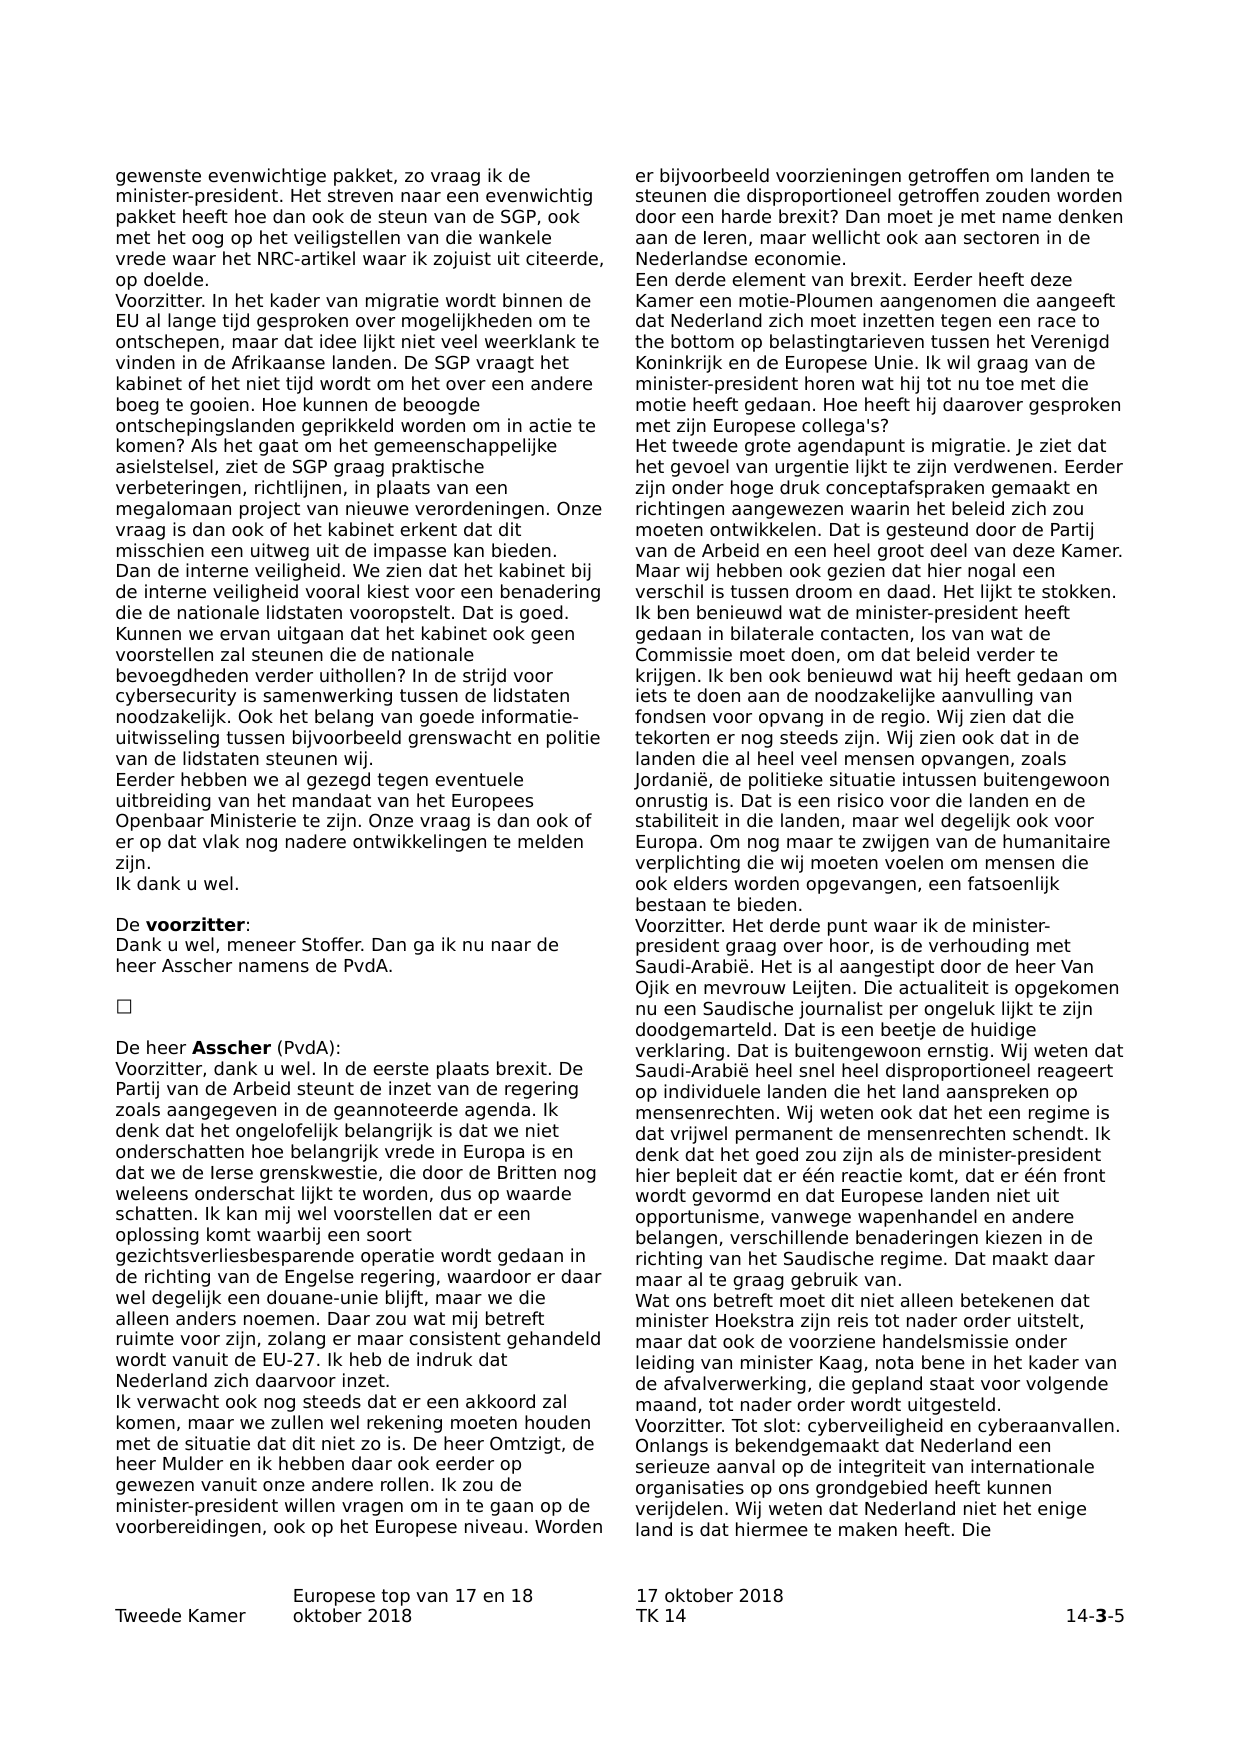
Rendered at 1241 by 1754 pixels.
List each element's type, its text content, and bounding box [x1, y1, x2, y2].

text Voorzitter. Tot slot: cyberveiligheid en cyberaanvallen. Onlangs is bekendgemaakt dat Nederland een serieuze aanval op de integriteit van internationale organisaties op ons grondgebied heeft kunnen verijdelen. Wij weten dat Nederland niet het enige land is dat hiermee te maken heeft. Die [635, 1415, 1125, 1540]
text Ik dank u wel. [115, 874, 605, 894]
text Het tweede grote agendapunt is migratie. Je ziet dat het gevoel van urgentie lijkt te zijn verdwenen. Eerder zijn onder hoge druk conceptafspraken gemaakt en richtingen aangewezen waarin het beleid zich zou moeten ontwikkelen. Dat is gesteund door de Partij van de Arbeid en een heel groot deel van deze Kamer. Maar wij hebben ook gezien dat hier nogal een verschil is tussen droom en daad. Het lijkt te stokken. Ik ben benieuwd wat de minister-president heeft gedaan in bilaterale contacten, los van wat de Commissie moet doen, om dat beleid verder te krijgen. Ik ben ook benieuwd wat hij heeft gedaan om iets te doen aan de noodzakelijke aanvulling van fondsen voor opvang in de regio. Wij zien dat die tekorten er nog steeds zijn. Wij zien ook dat in de landen die al heel veel mensen opvangen, zoals Jordanië, de politieke situatie intussen buitengewoon onrustig is. Dat is een risico voor die landen en de stabiliteit in die landen, maar wel degelijk ook voor Europa. Om nog maar te zwijgen van de humanitaire verplichting die wij moeten voelen om mensen die ook elders worden opgevangen, een fatsoenlijk bestaan te bieden. [635, 436, 1125, 915]
text Een derde element van brexit. Eerder heeft deze Kamer een motie-Ploumen aangenomen die aangeeft dat Nederland zich moet inzetten tegen een race to the bottom op belastingtarieven tussen het Verenigd Koninkrijk en de Europese Unie. Ik wil graag van de minister-president horen wat hij tot nu toe met die motie heeft gedaan. Hoe heeft hij daarover gesproken met zijn Europese collega's? [635, 269, 1125, 436]
text ⬜ [115, 997, 605, 1018]
text er bijvoorbeeld voorzieningen getroffen om landen te steunen die disproportioneel getroffen zouden worden door een harde brexit? Dan moet je met name denken aan de Ieren, maar wellicht ook aan sectoren in de Nederlandse economie. [635, 165, 1125, 269]
text Voorzitter. In het kader van migratie wordt binnen de EU al lange tijd gesproken over mogelijkheden om te ontschepen, maar dat idee lijkt niet veel weerklank te vinden in de Afrikaanse landen. De SGP vraagt het kabinet of het niet tijd wordt om het over een andere boeg te gooien. Hoe kunnen de beoogde ontschepingslanden geprikkeld worden om in actie te komen? Als het gaat om het gemeenschappelijke asielstelsel, ziet de SGP graag praktische verbeteringen, richtlijnen, in plaats van een megalomaan project van nieuwe verordeningen. Onze vraag is dan ook of het kabinet erkent dat dit misschien een uitweg uit de impasse kan bieden. [115, 290, 605, 561]
text Dank u wel, meneer Stoffer. Dan ga ik nu naar de heer Asscher namens de PvdA. [115, 935, 605, 977]
text Voorzitter. Het derde punt waar ik de minister-president graag over hoor, is de verhouding met Saudi-Arabië. Het is al aangestipt door de heer Van Ojik en mevrouw Leijten. Die actualiteit is opgekomen nu een Saudische journalist per ongeluk lijkt te zijn doodgemarteld. Dat is een beetje de huidige verklaring. Dat is buitengewoon ernstig. Wij weten dat Saudi-Arabië heel snel heel disproportioneel reageert op individuele landen die het land aanspreken op mensenrechten. Wij weten ook dat het een regime is dat vrijwel permanent de mensenrechten schendt. Ik denk dat het goed zou zijn als de minister-president hier bepleit dat er één reactie komt, dat er één front wordt gevormd en dat Europese landen niet uit opportunisme, vanwege wapenhandel en andere belangen, verschillende benaderingen kiezen in de richting van het Saudische regime. Dat maakt daar maar al te graag gebruik van. [635, 915, 1125, 1290]
text De voorzitter: [115, 914, 605, 935]
text De heer Asscher (PvdA): [115, 1038, 605, 1058]
text Ik verwacht ook nog steeds dat er een akkoord zal komen, maar we zullen wel rekening moeten houden met de situatie dat dit niet zo is. De heer Omtzigt, de heer Mulder en ik hebben daar ook eerder op gewezen vanuit onze andere rollen. Ik zou de minister-president willen vragen om in te gaan op de voorbereidingen, ook op het Europese niveau. Worden [115, 1392, 605, 1537]
text Voorzitter, dank u wel. In de eerste plaats brexit. De Partij van de Arbeid steunt de inzet van de regering zoals aangegeven in de geannoteerde agenda. Ik denk dat het ongelofelijk belangrijk is dat we niet onderschatten hoe belangrijk vrede in Europa is en dat we de Ierse grenskwestie, die door de Britten nog weleens onderschat lijkt te worden, dus op waarde schatten. Ik kan mij wel voorstellen dat er een oplossing komt waarbij een soort gezichtsverliesbesparende operatie wordt gedaan in de richting van de Engelse regering, waardoor er daar wel degelijk een douane-unie blijft, maar we die alleen anders noemen. Daar zou wat mij betreft ruimte voor zijn, zolang er maar consistent gehandeld wordt vanuit de EU-27. Ik heb de indruk dat Nederland zich daarvoor inzet. [115, 1058, 605, 1392]
text Dan de interne veiligheid. We zien dat het kabinet bij de interne veiligheid vooral kiest voor een benadering die de nationale lidstaten vooropstelt. Dat is goed. Kunnen we ervan uitgaan dat het kabinet ook geen voorstellen zal steunen die de nationale bevoegdheden verder uithollen? In de strijd voor cybersecurity is samenwerking tussen de lidstaten noodzakelijk. Ook het belang van goede informatie-uitwisseling tussen bijvoorbeeld grenswacht en politie van de lidstaten steunen wij. [115, 561, 605, 769]
text Eerder hebben we al gezegd tegen eventuele uitbreiding van het mandaat van het Europees Openbaar Ministerie te zijn. Onze vraag is dan ook of er op dat vlak nog nadere ontwikkelingen te melden zijn. [115, 769, 605, 874]
text Wat ons betreft moet dit niet alleen betekenen dat minister Hoekstra zijn reis tot nader order uitstelt, maar dat ook de voorziene handelsmissie onder leiding van minister Kaag, nota bene in het kader van de afvalverwerking, die gepland staat voor volgende maand, tot nader order wordt uitgesteld. [635, 1290, 1125, 1415]
text gewenste evenwichtige pakket, zo vraag ik de minister-president. Het streven naar een evenwichtig pakket heeft hoe dan ook de steun van de SGP, ook met het oog op het veiligstellen van die wankele vrede waar het NRC-artikel waar ik zojuist uit citeerde, op doelde. [115, 165, 605, 290]
